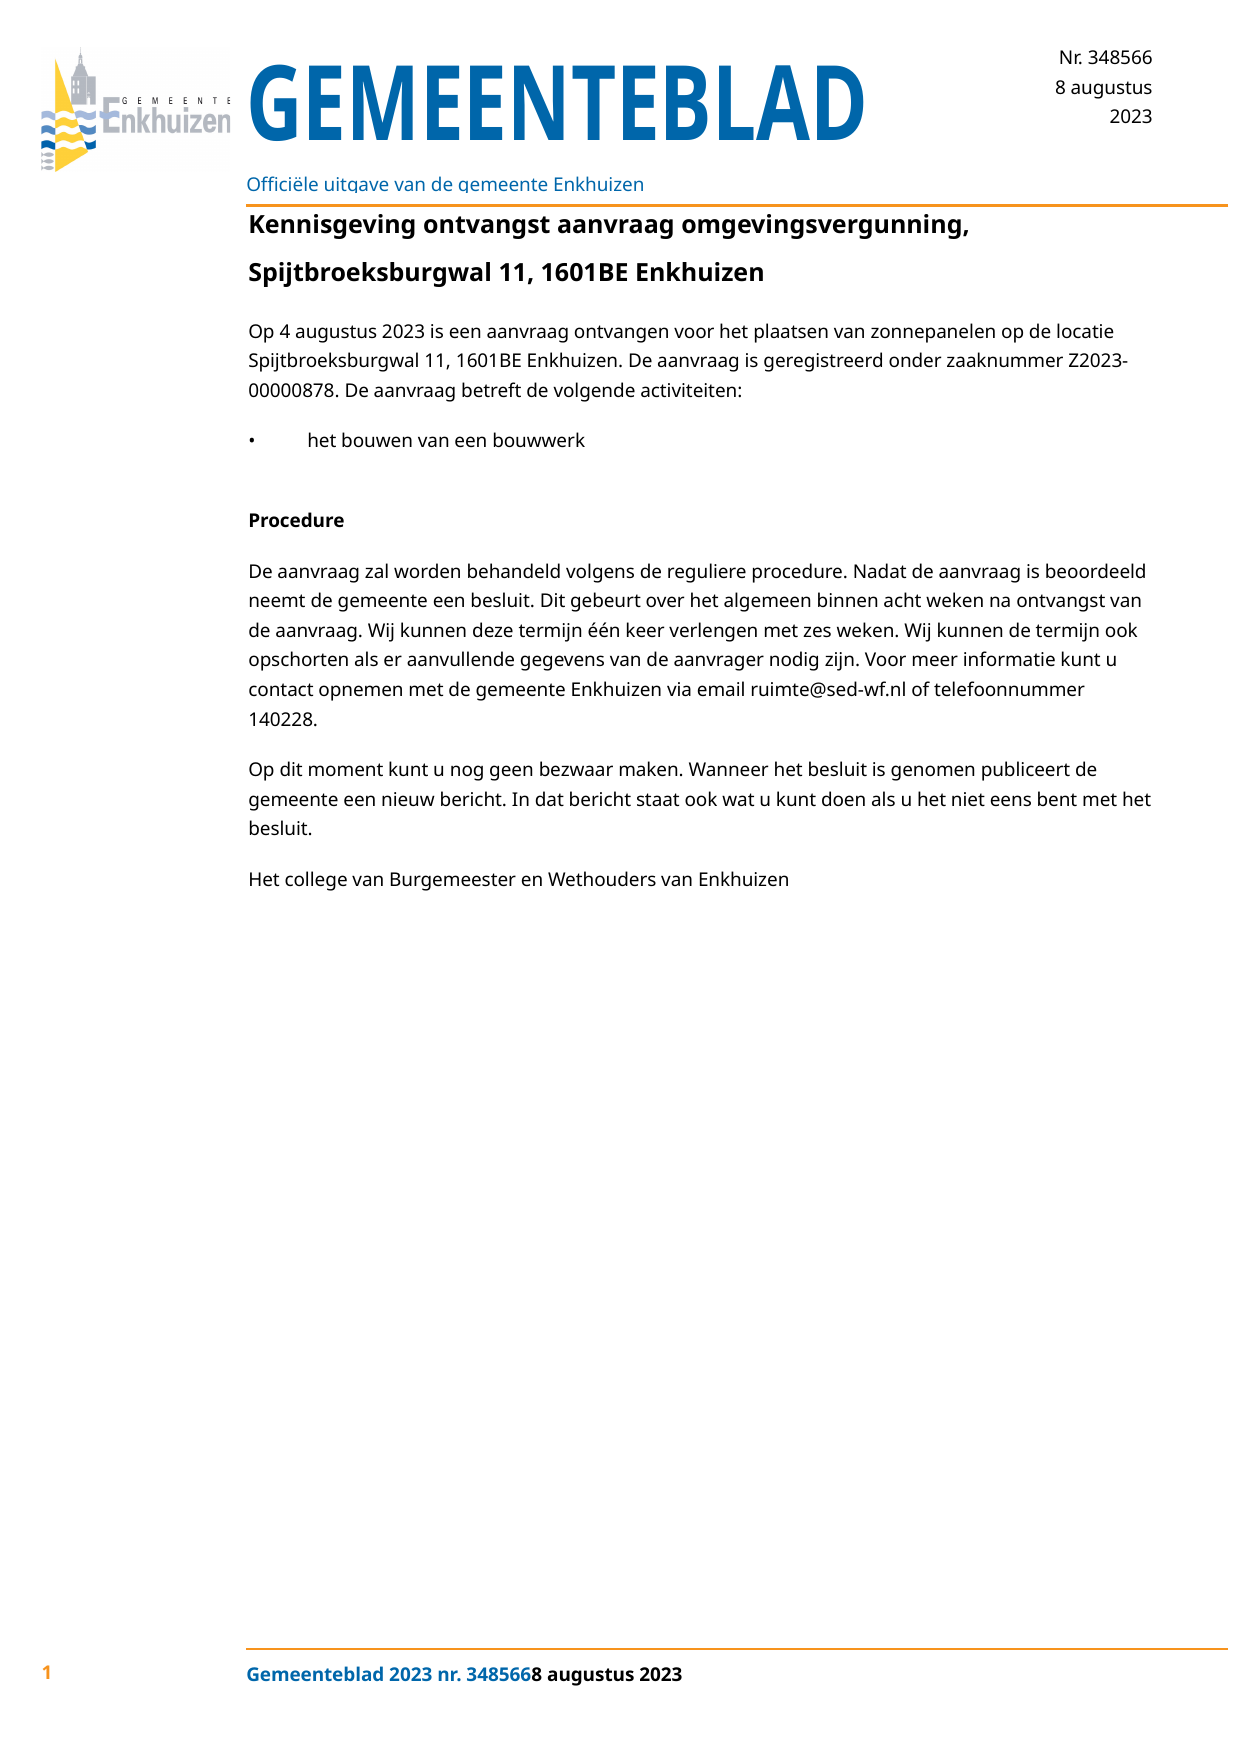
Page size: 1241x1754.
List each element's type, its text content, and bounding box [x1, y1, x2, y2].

text Het college van Burgemeester en Wethouders van Enkhuizen [248, 866, 1152, 892]
text De aanvraag zal worden behandeld volgens de reguliere procedure. Nadat de aanvraag is beoordeeld neemt de gemeente een besluit. Dit gebeurt over het algemeen binnen acht weken na ontvangst van de aanvraag. Wij kunnen deze termijn één keer verlengen met zes weken. Wij kunnen de termijn ook opschorten als er aanvullende gegevens van de aanvrager nodig zijn. Voor meer informatie kunt u contact opnemen met de gemeente Enkhuizen via email ruimte@sed-wf.nl of telefoonnummer 140228. [248, 558, 1152, 732]
picture [41, 47, 231, 172]
text Kennisgeving ontvangst aanvraag omgevingsvergunning, Spijtbroeksburgwal 11, 1601BE Enkhuizen [248, 207, 1152, 288]
text Op dit moment kunt u nog geen bezwaar maken. Wanneer het besluit is genomen publiceert de gemeente een nieuw bericht. In dat bericht staat ook wat u kunt doen als u het niet eens bent met het besluit. [248, 756, 1152, 841]
list het bouwen van een bouwwerk [248, 427, 1152, 453]
text Op 4 augustus 2023 is een aanvraag ontvangen voor het plaatsen van zonnepanelen op de locatie Spijtbroeksburgwal 11, 1601BE Enkhuizen. De aanvraag is geregistreerd onder zaaknummer Z2023-00000878. De aanvraag betreft de volgende activiteiten: [248, 318, 1152, 403]
text Procedure [248, 507, 1152, 533]
